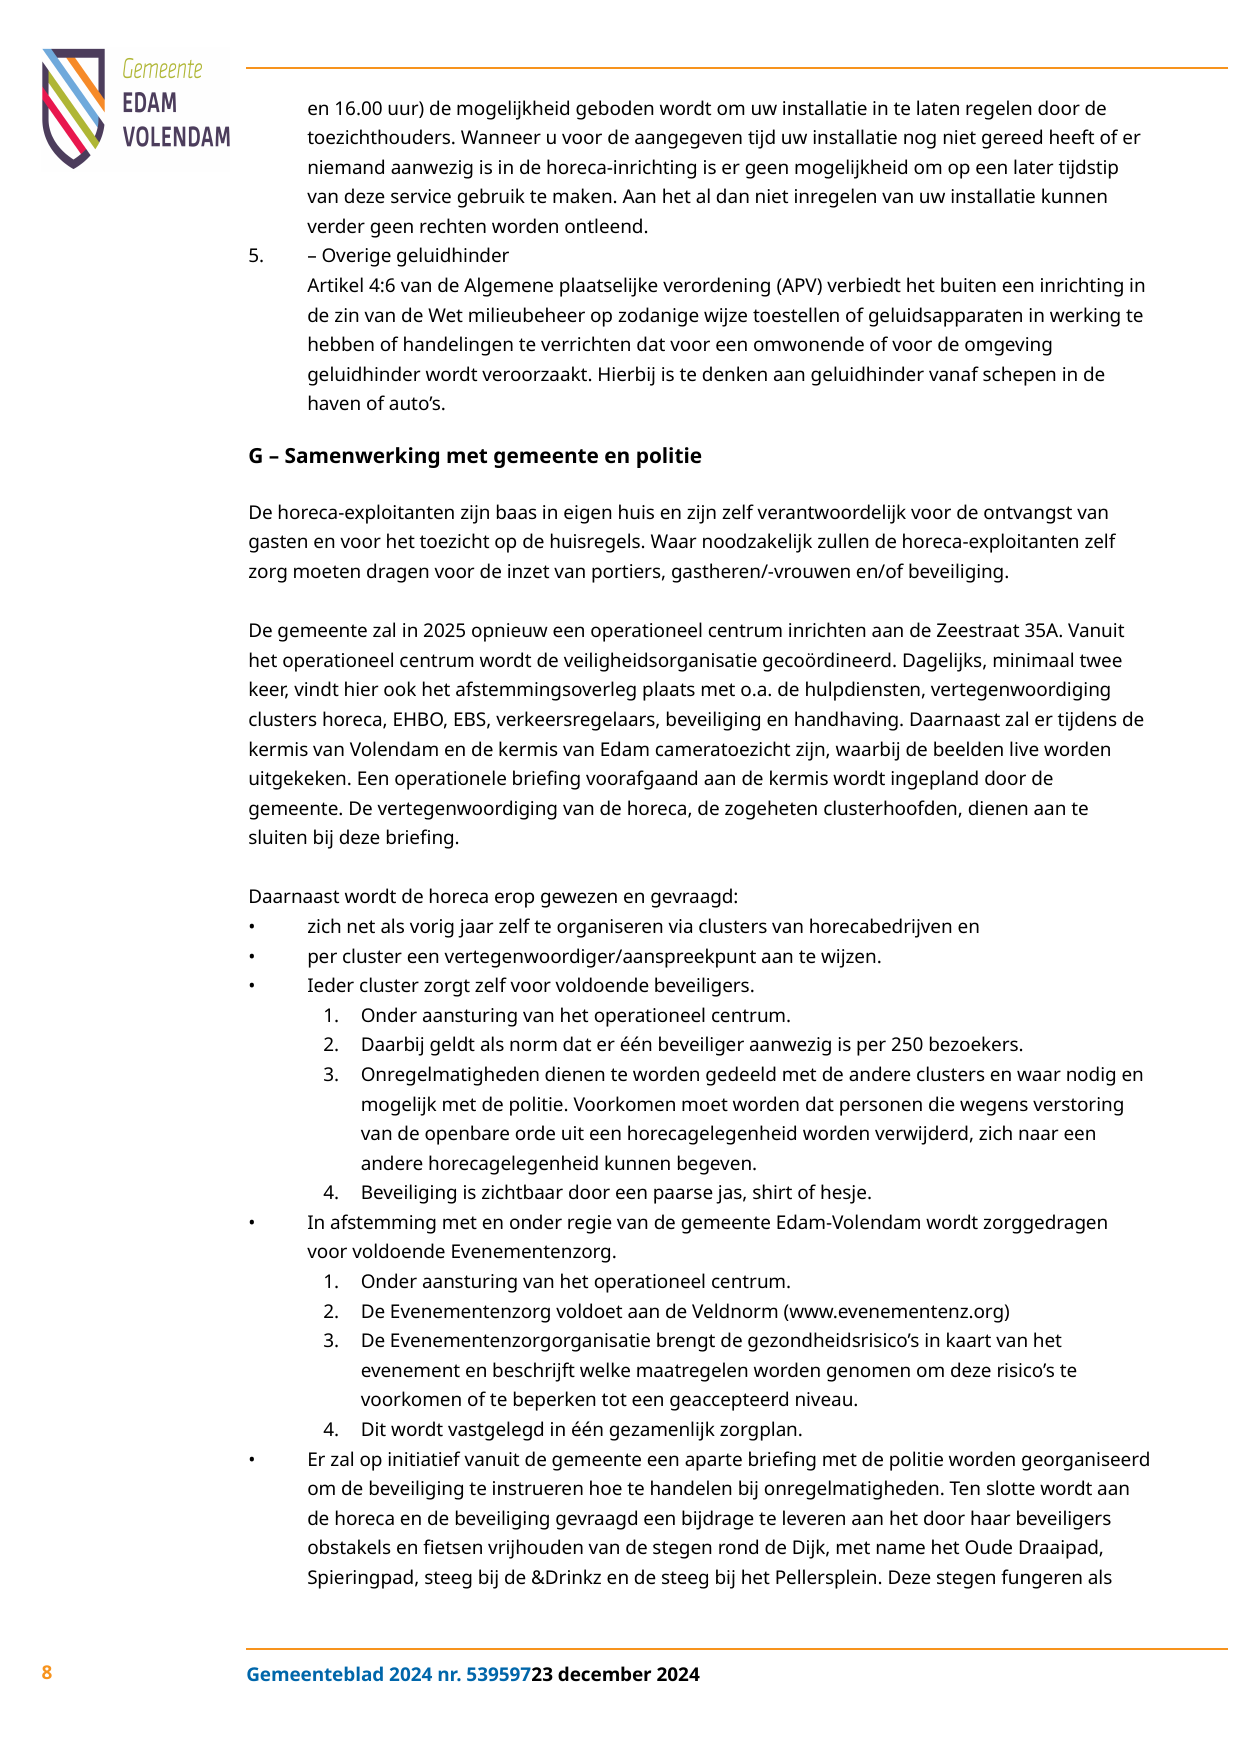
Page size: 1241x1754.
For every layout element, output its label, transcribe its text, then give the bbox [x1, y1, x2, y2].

picture [41, 47, 231, 172]
list Beveiliging is zichtbaar door een paarse jas, shirt of hesje. [323, 1179, 1152, 1205]
text De gemeente zal in 2025 opnieuw een operationeel centrum inrichten aan de Zeestraat 35A. Vanuit het operationeel centrum wordt de veiligheidsorganisatie gecoördineerd. Dagelijks, minimaal twee keer, vindt hier ook het afstemmingsoverleg plaats met o.a. de hulpdiensten, vertegenwoordiging clusters horeca, EHBO, EBS, verkeersregelaars, beveiliging en handhaving. Daarnaast zal er tijdens de kermis van Volendam en de kermis van Edam cameratoezicht zijn, waarbij de beelden live worden uitgekeken. Een operationele briefing voorafgaand aan de kermis wordt ingepland door de gemeente. De vertegenwoordiging van de horeca, de zogeheten clusterhoofden, dienen aan te sluiten bij deze briefing. [248, 617, 1152, 850]
list en 16.00 uur) de mogelijkheid geboden wordt om uw installatie in te laten regelen door de toezichthouders. Wanneer u voor de aangegeven tijd uw installatie nog niet gereed heeft of er niemand aanwezig is in de horeca-inrichting is er geen mogelijkheid om op een later tijdstip van deze service gebruik te maken. Aan het al dan niet inregelen van uw installatie kunnen verder geen rechten worden ontleend. [248, 95, 1152, 239]
text Daarnaast wordt de horeca erop gewezen en gevraagd: [248, 884, 1152, 909]
list zich net als vorig jaar zelf te organiseren via clusters van horecabedrijven en [248, 913, 1152, 939]
list per cluster een vertegenwoordiger/aanspreekpunt aan te wijzen. [248, 943, 1152, 968]
list In afstemming met en onder regie van de gemeente Edam-Volendam wordt zorggedragen voor voldoende Evenementenzorg. [248, 1209, 1152, 1264]
text G – Samenwerking met gemeente en politie [248, 441, 1152, 469]
text De horeca-exploitanten zijn baas in eigen huis en zijn zelf verantwoordelijk voor de ontvangst van gasten en voor het toezicht op de huisregels. Waar noodzakelijk zullen de horeca-exploitanten zelf zorg moeten dragen voor de inzet van portiers, gastheren/-vrouwen en/of beveiliging. [248, 499, 1152, 584]
list Er zal op initiatief vanuit de gemeente een aparte briefing met de politie worden georganiseerd om de beveiliging te instrueren hoe te handelen bij onregelmatigheden. Ten slotte wordt aan de horeca en de beveiliging gevraagd een bijdrage te leveren aan het door haar beveiligers obstakels en fietsen vrijhouden van de stegen rond de Dijk, met name het Oude Draaipad, Spieringpad, steeg bij de &Drinkz en de steeg bij het Pellersplein. Deze stegen fungeren als [248, 1446, 1152, 1590]
list Onder aansturing van het operationeel centrum. [323, 1268, 1152, 1294]
list – Overige geluidhinder [248, 243, 1152, 268]
list De Evenementenzorgorganisatie brengt de gezondheidsrisico’s in kaart van het evenement en beschrijft welke maatregelen worden genomen om deze risico’s te voorkomen of te beperken tot een geaccepteerd niveau. [323, 1327, 1152, 1412]
list Onder aansturing van het operationeel centrum. [323, 1002, 1152, 1028]
list Onregelmatigheden dienen te worden gedeeld met de andere clusters en waar nodig en mogelijk met de politie. Voorkomen moet worden dat personen die wegens verstoring van de openbare orde uit een horecagelegenheid worden verwijderd, zich naar een andere horecagelegenheid kunnen begeven. [323, 1061, 1152, 1176]
list Ieder cluster zorgt zelf voor voldoende beveiligers. [248, 972, 1152, 998]
list De Evenementenzorg voldoet aan de Veldnorm (www.evenementenz.org) [323, 1298, 1152, 1323]
list Artikel 4:6 van de Algemene plaatselijke verordening (APV) verbiedt het buiten een inrichting in de zin van de Wet milieubeheer op zodanige wijze toestellen of geluidsapparaten in werking te hebben of handelingen te verrichten dat voor een omwonende of voor de omgeving geluidhinder wordt veroorzaakt. Hierbij is te denken aan geluidhinder vanaf schepen in de haven of auto’s. [248, 272, 1152, 416]
list Dit wordt vastgelegd in één gezamenlijk zorgplan. [323, 1416, 1152, 1442]
list Daarbij geldt als norm dat er één beveiliger aanwezig is per 250 bezoekers. [323, 1032, 1152, 1057]
